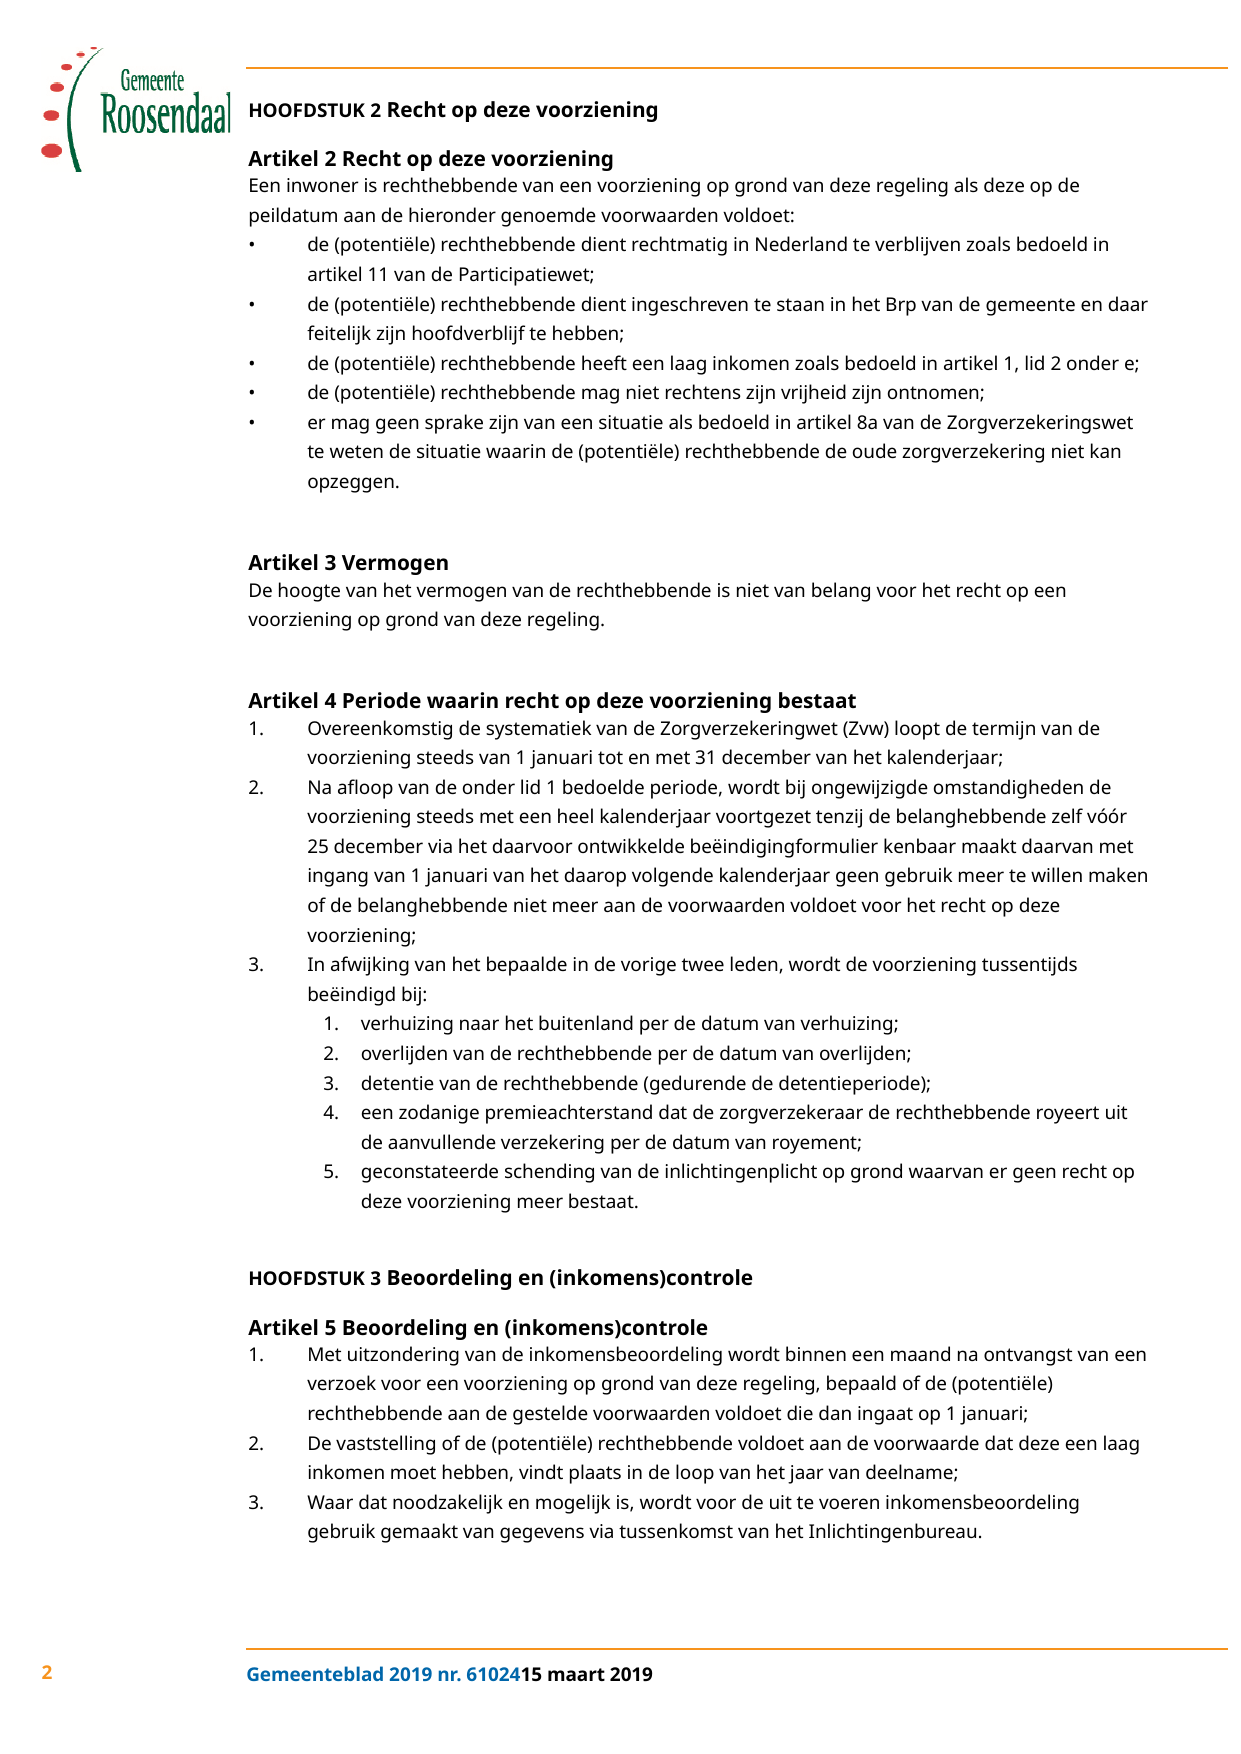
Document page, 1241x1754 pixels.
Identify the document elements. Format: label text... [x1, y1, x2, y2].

list de (potentiële) rechthebbende heeft een laag inkomen zoals bedoeld in artikel 1, lid 2 onder e; [248, 350, 1152, 376]
list verhuizing naar het buitenland per de datum van verhuizing; [323, 1011, 1152, 1036]
list geconstateerde schending van de inlichtingenplicht op grond waarvan er geen recht op deze voorziening meer bestaat. [323, 1158, 1152, 1214]
list Met uitzondering van de inkomensbeoordeling wordt binnen een maand na ontvangst van een verzoek voor een voorziening op grond van deze regeling, bepaald of de (potentiële) rechthebbende aan de gestelde voorwaarden voldoet die dan ingaat op 1 januari; [248, 1341, 1152, 1426]
list In afwijking van het bepaalde in de vorige twee leden, wordt de voorziening tussentijds beëindigd bij: [248, 951, 1152, 1007]
list een zodanige premieachterstand dat de zorgverzekeraar de rechthebbende royeert uit de aanvullende verzekering per de datum van royement; [323, 1099, 1152, 1155]
list Overeenkomstig de systematiek van de Zorgverzekeringwet (Zvw) loopt de termijn van de voorziening steeds van 1 januari tot en met 31 december van het kalenderjaar; [248, 715, 1152, 770]
list overlijden van de rechthebbende per de datum van overlijden; [323, 1040, 1152, 1066]
list de (potentiële) rechthebbende dient ingeschreven te staan in het Brp van de gemeente en daar feitelijk zijn hoofdverblijf te hebben; [248, 291, 1152, 346]
text Artikel 2 Recht op deze voorziening [248, 144, 1152, 172]
list Na afloop van de onder lid 1 bedoelde periode, wordt bij ongewijzigde omstandigheden de voorziening steeds met een heel kalenderjaar voortgezet tenzij de belanghebbende zelf vóór 25 december via het daarvoor ontwikkelde beëindigingformulier kenbaar maakt daarvan met ingang van 1 januari van het daarop volgende kalenderjaar geen gebruik meer te willen maken of de belanghebbende niet meer aan de voorwaarden voldoet voor het recht op deze voorziening; [248, 774, 1152, 948]
list De vaststelling of de (potentiële) rechthebbende voldoet aan de voorwaarde dat deze een laag inkomen moet hebben, vindt plaats in de loop van het jaar van deelname; [248, 1430, 1152, 1485]
text Een inwoner is rechthebbende van een voorziening op grond van deze regeling als deze op de peildatum aan de hieronder genoemde voorwaarden voldoet: [248, 172, 1152, 228]
list de (potentiële) rechthebbende dient rechtmatig in Nederland te verblijven zoals bedoeld in artikel 11 van de Participatiewet; [248, 232, 1152, 287]
picture [41, 47, 231, 172]
text HOOFDSTUK 3 Beoordeling en (inkomens)controle [248, 1263, 1152, 1292]
text Artikel 4 Periode waarin recht op deze voorziening bestaat [248, 686, 1152, 715]
text HOOFDSTUK 2 Recht op deze voorziening [248, 95, 1152, 123]
list Waar dat noodzakelijk en mogelijk is, wordt voor de uit te voeren inkomensbeoordeling gebruik gemaakt van gegevens via tussenkomst van het Inlichtingenbureau. [248, 1489, 1152, 1544]
list detentie van de rechthebbende (gedurende de detentieperiode); [323, 1070, 1152, 1096]
text Artikel 5 Beoordeling en (inkomens)controle [248, 1313, 1152, 1341]
text Artikel 3 Vermogen [248, 548, 1152, 577]
text De hoogte van het vermogen van de rechthebbende is niet van belang voor het recht op een voorziening op grond van deze regeling. [248, 577, 1152, 632]
list de (potentiële) rechthebbende mag niet rechtens zijn vrijheid zijn ontnomen; [248, 379, 1152, 405]
list er mag geen sprake zijn van een situatie als bedoeld in artikel 8a van de Zorgverzekeringswet te weten de situatie waarin de (potentiële) rechthebbende de oude zorgverzekering niet kan opzeggen. [248, 409, 1152, 494]
